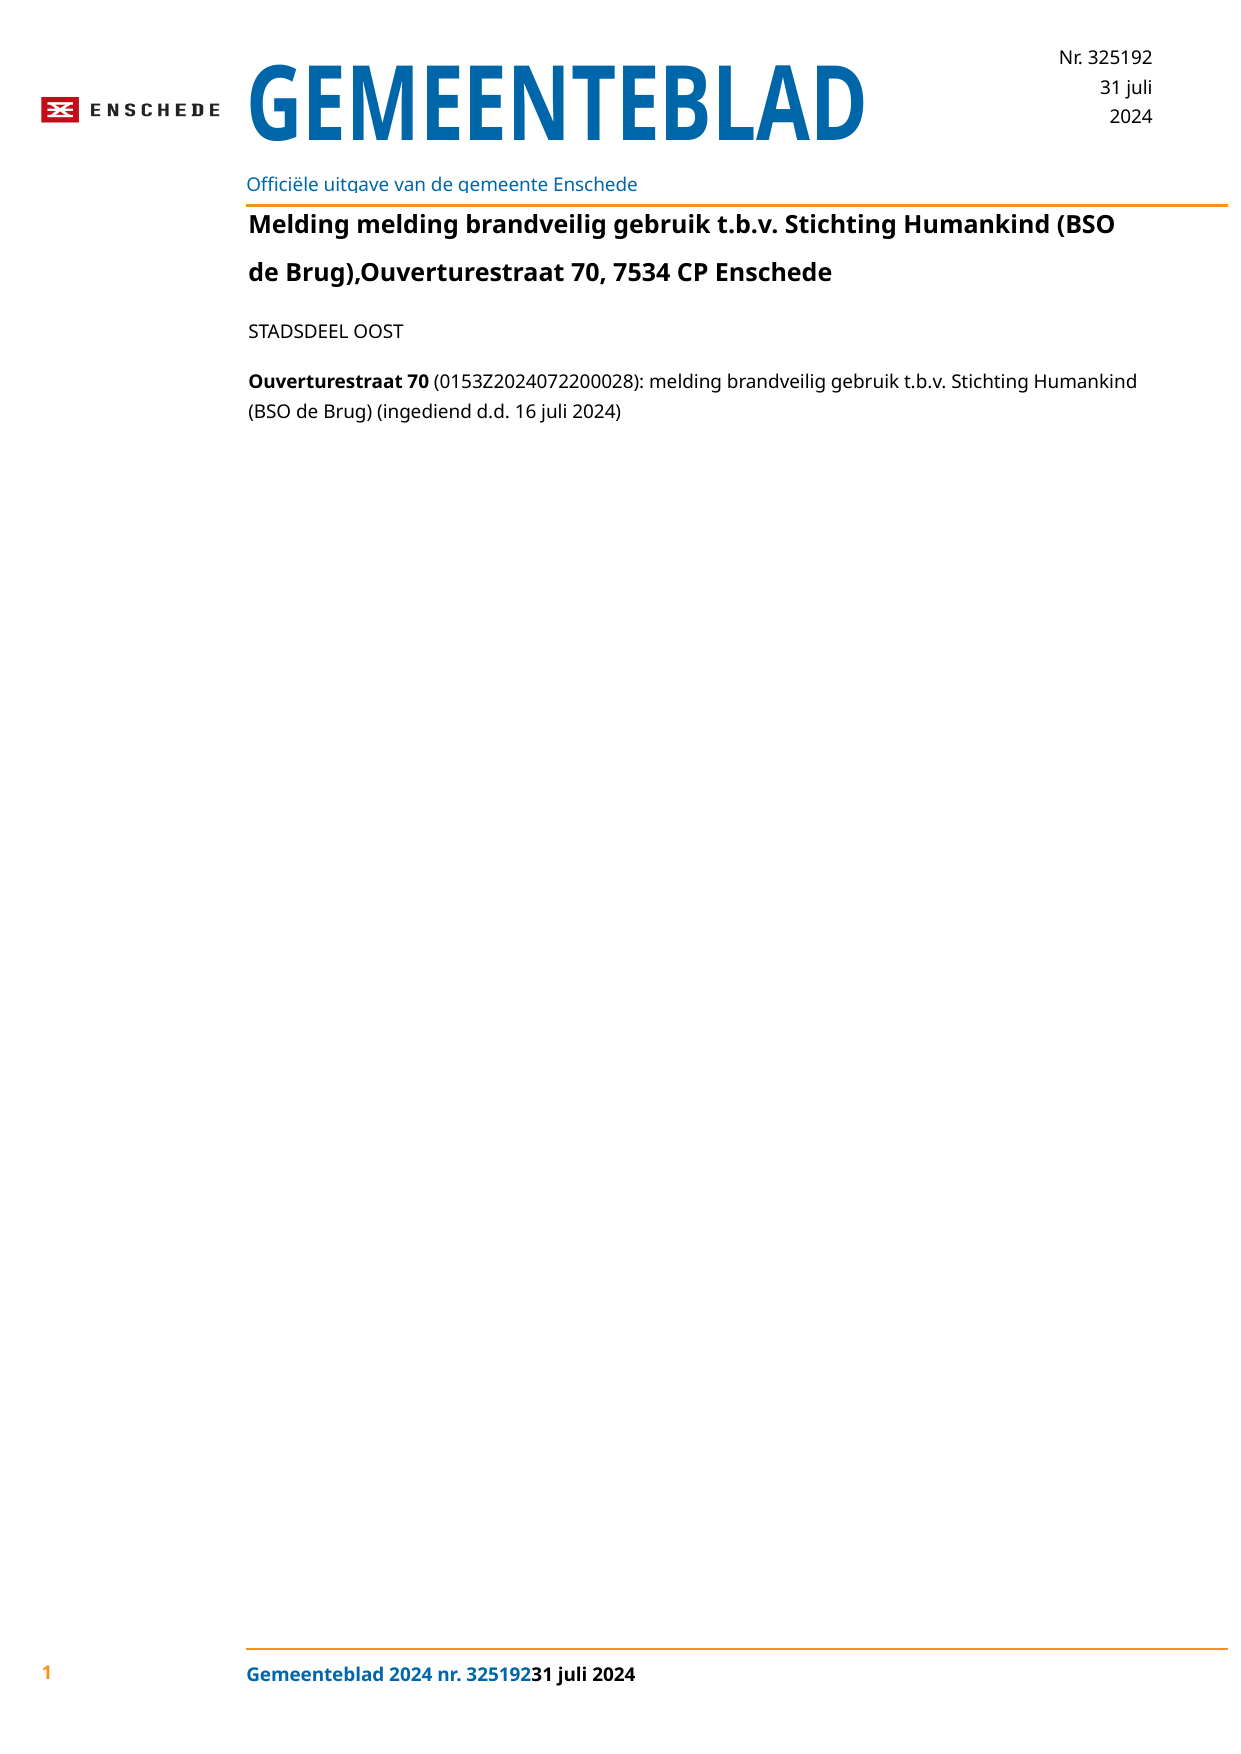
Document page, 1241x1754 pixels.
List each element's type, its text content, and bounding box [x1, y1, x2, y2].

picture [41, 47, 231, 172]
text STADSDEEL OOST [248, 318, 1152, 344]
text Melding melding brandveilig gebruik t.b.v. Stichting Humankind (BSO de Brug),Ouverturestraat 70, 7534 CP Enschede [248, 207, 1152, 288]
text Ouverturestraat 70 (0153Z2024072200028): melding brandveilig gebruik t.b.v. Stichting Humankind (BSO de Brug) (ingediend d.d. 16 juli 2024) [248, 368, 1152, 424]
